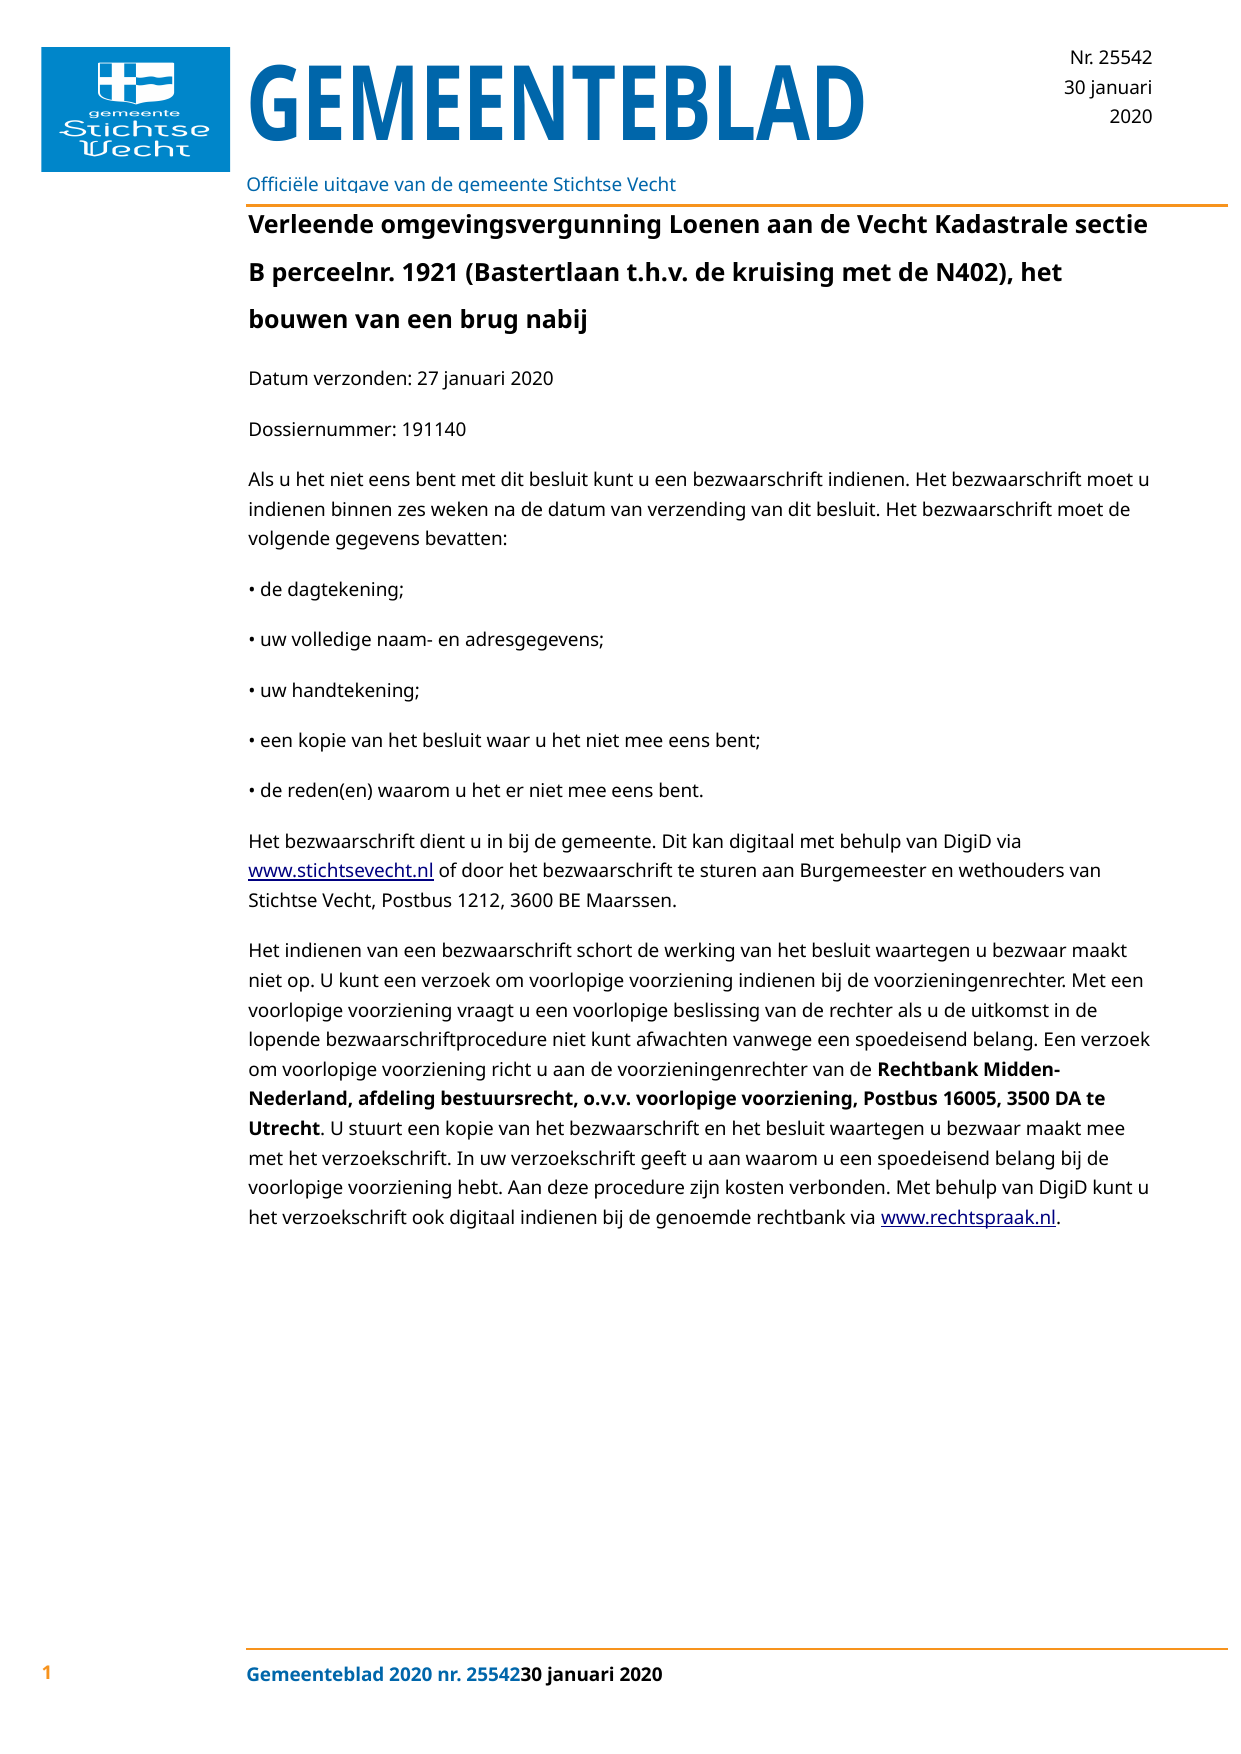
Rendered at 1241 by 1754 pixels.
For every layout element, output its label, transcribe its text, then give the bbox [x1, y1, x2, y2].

text • een kopie van het besluit waar u het niet mee eens bent; [248, 727, 1152, 753]
picture [99, 63, 135, 101]
text • de reden(en) waarom u het er niet mee eens bent. [248, 778, 1152, 803]
text • uw handtekening; [248, 677, 1152, 702]
text • uw volledige naam- en adresgegevens; [248, 626, 1152, 652]
text Het bezwaarschrift dient u in bij de gemeente. Dit kan digitaal met behulp van DigiD via www.stichtsevecht.nl of door het bezwaarschrift te sturen aan Burgemeester en wethouders van Stichtse Vecht, Postbus 1212, 3600 BE Maarssen. [248, 828, 1152, 913]
text Dossiernummer: 191140 [248, 416, 1152, 442]
text Het indienen van een bezwaarschrift schort de werking van het besluit waartegen u bezwaar maakt niet op. U kunt een verzoek om voorlopige voorziening indienen bij de voorzieningenrechter. Met een voorlopige voorziening vraagt u een voorlopige beslissing van de rechter als u de uitkomst in de lopende bezwaarschriftprocedure niet kunt afwachten vanwege een spoedeisend belang. Een verzoek om voorlopige voorziening richt u aan de voorzieningenrechter van de Rechtbank Midden-Nederland, afdeling bestuursrecht, o.v.v. voorlopige voorziening, Postbus 16005, 3500 DA te Utrecht. U stuurt een kopie van het bezwaarschrift en het besluit waartegen u bezwaar maakt mee met het verzoekschrift. In uw verzoekschrift geeft u aan waarom u een spoedeisend belang bij de voorlopige voorziening hebt. Aan deze procedure zijn kosten verbonden. Met behulp van DigiD kunt u het verzoekschrift ook digitaal indienen bij de genoemde rechtbank via www.rechtspraak.nl. [248, 938, 1152, 1229]
text • de dagtekening; [248, 576, 1152, 602]
picture [137, 63, 174, 103]
text Verleende omgevingsvergunning Loenen aan de Vecht Kadastrale sectie B perceelnr. 1921 (Bastertlaan t.h.v. de kruising met de N402), het bouwen van een brug nabij [248, 207, 1152, 336]
text Als u het niet eens bent met dit besluit kunt u een bezwaarschrift indienen. Het bezwaarschrift moet u indienen binnen zes weken na de datum van verzending van dit besluit. Het bezwaarschrift moet de volgende gegevens bevatten: [248, 466, 1152, 551]
text Datum verzonden: 27 januari 2020 [248, 366, 1152, 391]
